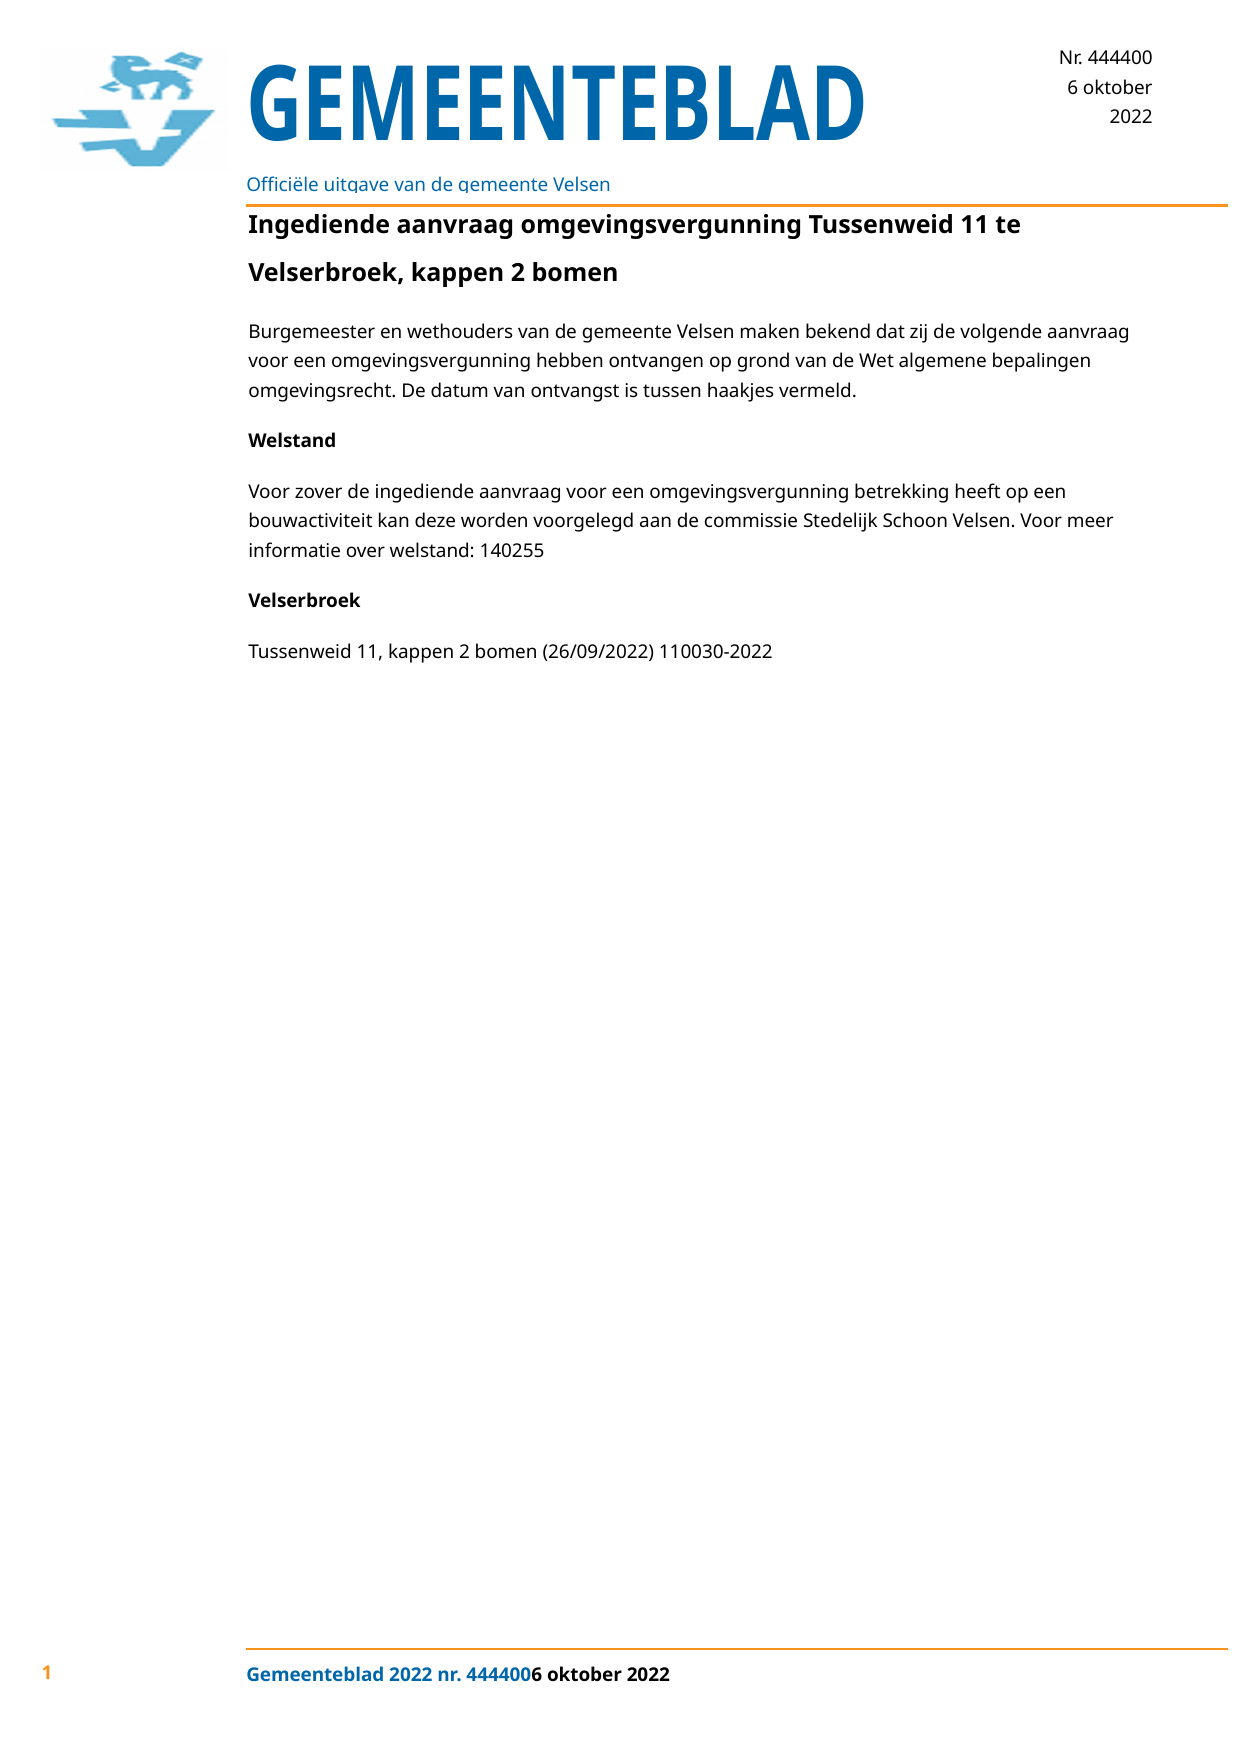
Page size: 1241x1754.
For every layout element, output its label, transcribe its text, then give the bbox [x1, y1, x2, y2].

text Voor zover de ingediende aanvraag voor een omgevingsvergunning betrekking heeft op een bouwactiviteit kan deze worden voorgelegd aan de commissie Stedelijk Schoon Velsen. Voor meer informatie over welstand: 140255 [248, 478, 1152, 563]
text Burgemeester en wethouders van de gemeente Velsen maken bekend dat zij de volgende aanvraag voor een omgevingsvergunning hebben ontvangen op grond van de Wet algemene bepalingen omgevingsrecht. De datum van ontvangst is tussen haakjes vermeld. [248, 318, 1152, 403]
text Welstand [248, 427, 1152, 453]
text Tussenweid 11, kappen 2 bomen (26/09/2022) 110030-2022 [248, 638, 1152, 664]
text Velserbroek [248, 587, 1152, 613]
picture [41, 47, 231, 172]
text Ingediende aanvraag omgevingsvergunning Tussenweid 11 te Velserbroek, kappen 2 bomen [248, 207, 1152, 288]
